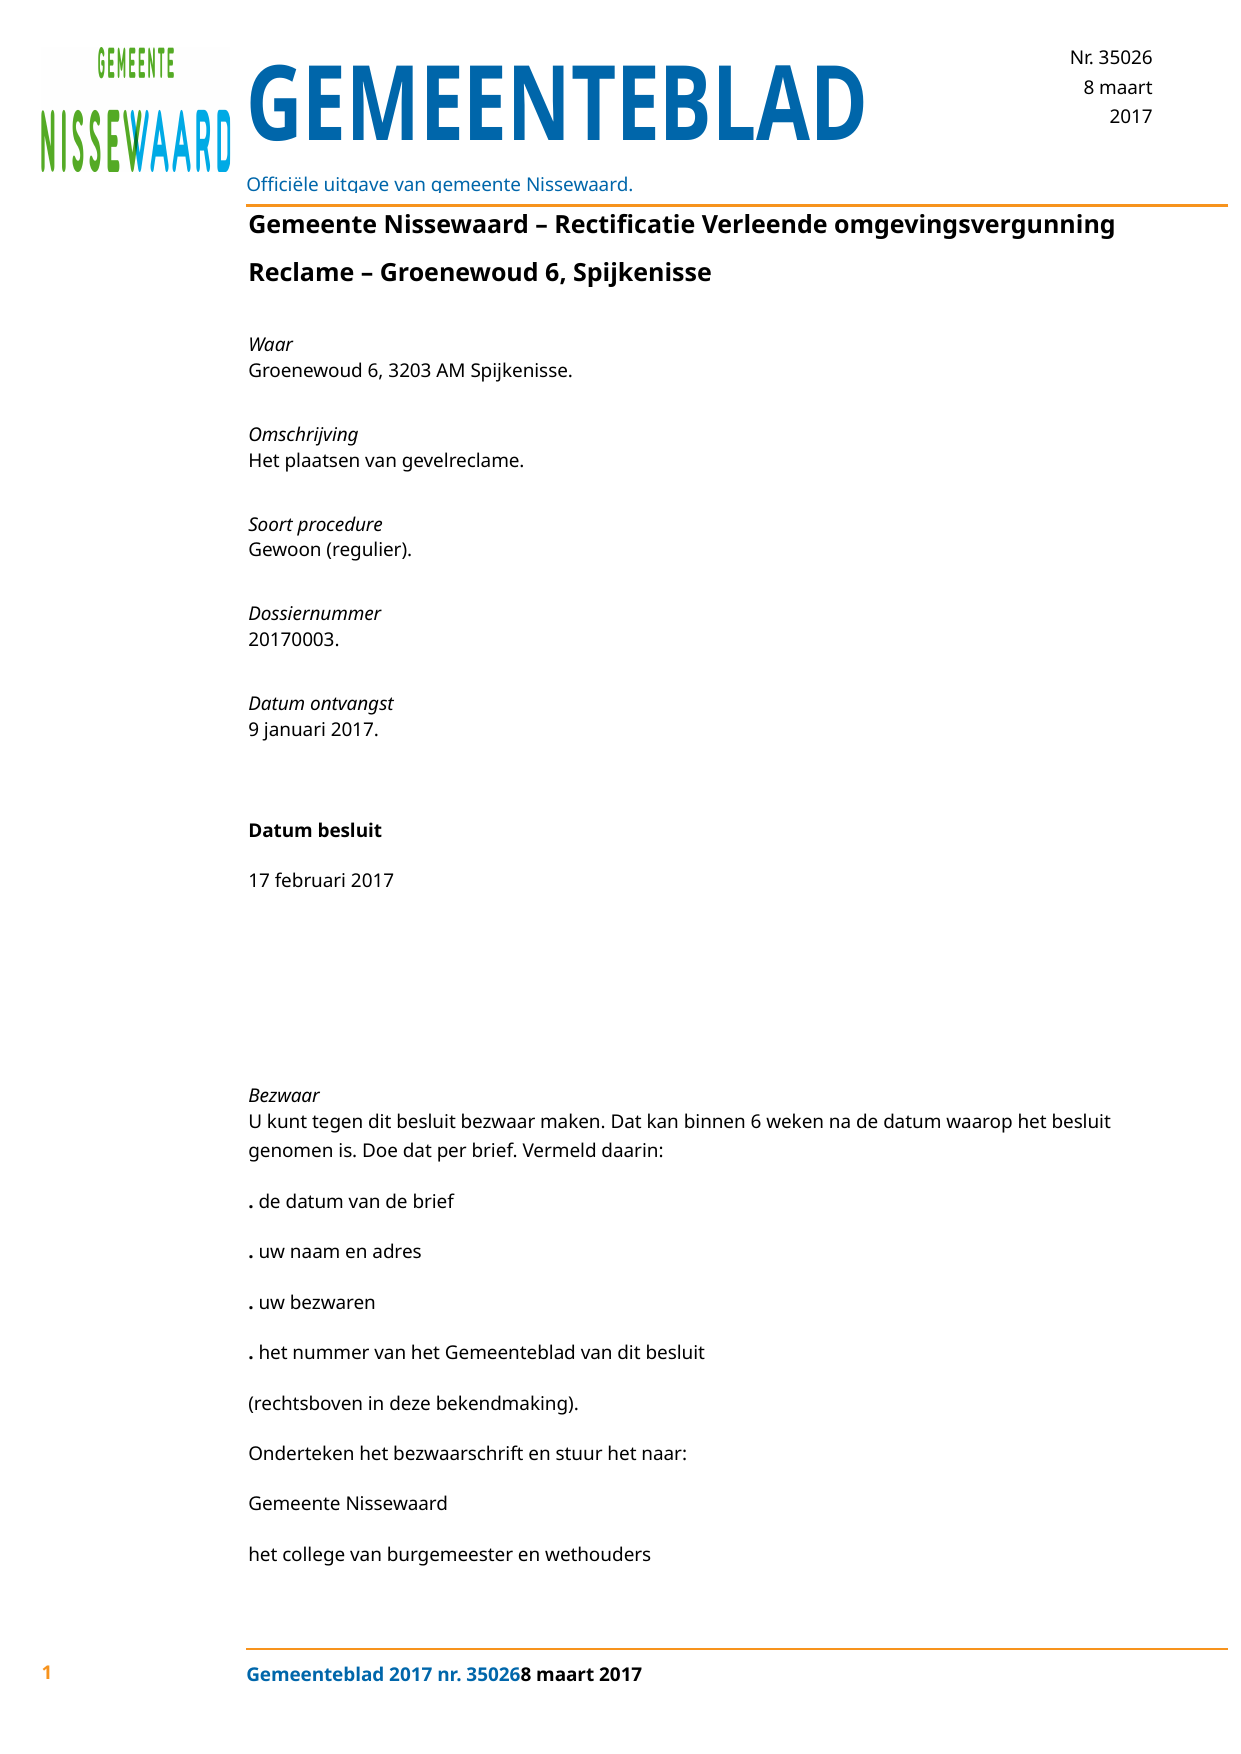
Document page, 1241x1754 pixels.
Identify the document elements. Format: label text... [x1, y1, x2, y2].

picture [201, 122, 206, 138]
text . de datum van de brief [248, 1188, 1152, 1214]
text Gemeente Nissewaard [248, 1491, 1152, 1516]
text Datum ontvangst [248, 690, 1152, 716]
text Gemeente Nissewaard – Rectificatie Verleende omgevingsvergunning Reclame – Groenewoud 6, Spijkenisse [248, 207, 1152, 288]
text Onderteken het bezwaarschrift en stuur het naar: [248, 1440, 1152, 1466]
text Bezwaar [248, 1082, 1152, 1108]
text het college van burgemeester en wethouders [248, 1541, 1152, 1567]
picture [41, 47, 231, 172]
text 9 januari 2017. [248, 716, 1152, 742]
picture [176, 157, 187, 172]
text (rechtsboven in deze bekendmaking). [248, 1390, 1152, 1416]
picture [200, 151, 206, 172]
picture [154, 157, 165, 172]
text Soort procedure [248, 511, 1152, 537]
text U kunt tegen dit besluit bezwaar maken. Dat kan binnen 6 weken na de datum waarop het besluit genomen is. Doe dat per brief. Vermeld daarin: [248, 1108, 1152, 1163]
text Het plaatsen van gevelreclame. [248, 447, 1152, 473]
picture [222, 122, 227, 160]
text Omschrijving [248, 421, 1152, 447]
text 20170003. [248, 626, 1152, 652]
text Groenewoud 6, 3203 AM Spijkenisse. [248, 357, 1152, 383]
text . het nummer van het Gemeenteblad van dit besluit [248, 1339, 1152, 1365]
text Waar [248, 331, 1152, 357]
text . uw naam en adres [248, 1238, 1152, 1264]
text Dossiernummer [248, 601, 1152, 626]
text Gewoon (regulier). [248, 537, 1152, 562]
text 17 februari 2017 [248, 867, 1152, 893]
text . uw bezwaren [248, 1289, 1152, 1315]
text Datum besluit [248, 817, 1152, 842]
